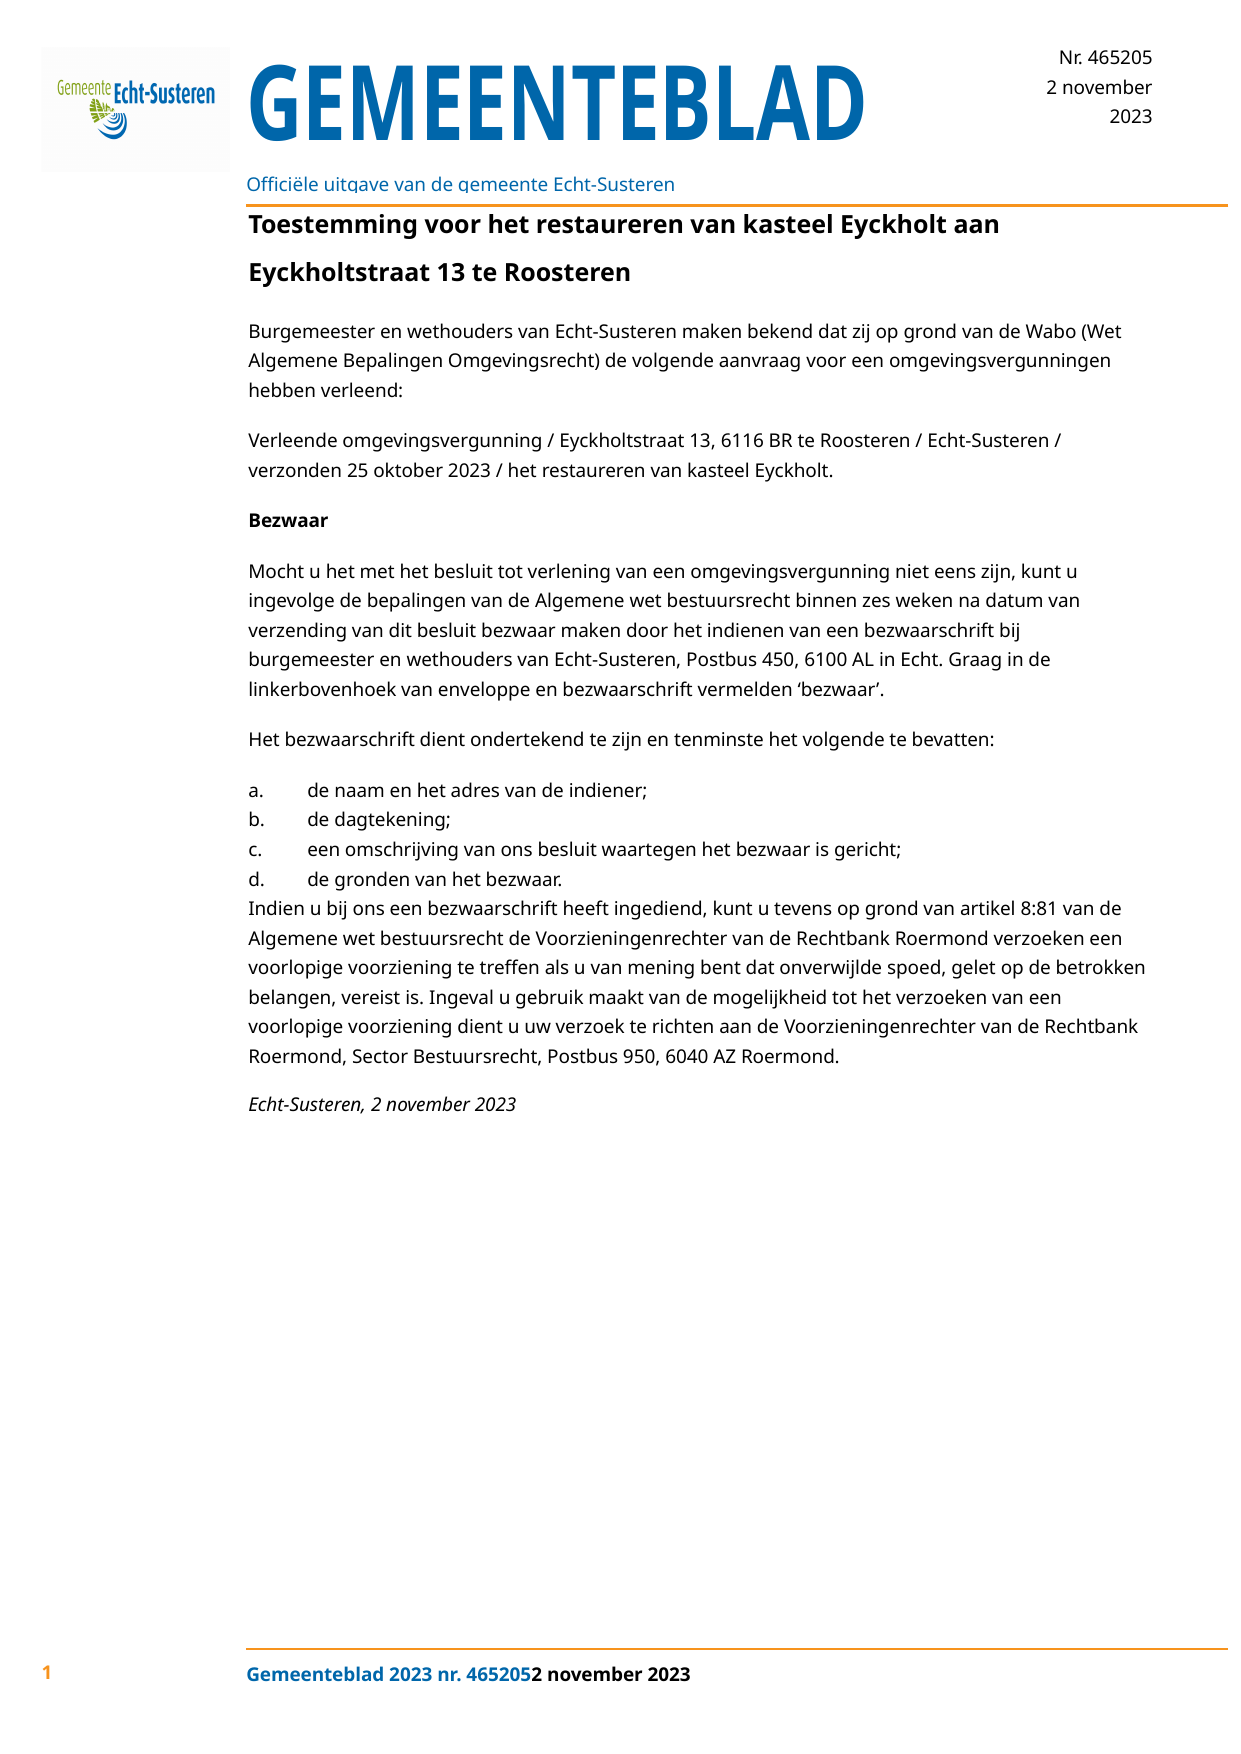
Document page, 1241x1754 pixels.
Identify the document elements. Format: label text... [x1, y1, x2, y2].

text Echt-Susteren, 2 november 2023 [248, 1091, 1152, 1117]
list een omschrijving van ons besluit waartegen het bezwaar is gericht; [248, 836, 1152, 862]
text Burgemeester en wethouders van Echt-Susteren maken bekend dat zij op grond van de Wabo (Wet Algemene Bepalingen Omgevingsrecht) de volgende aanvraag voor een omgevingsvergunningen hebben verleend: [248, 318, 1152, 403]
text Indien u bij ons een bezwaarschrift heeft ingediend, kunt u tevens op grond van artikel 8:81 van de Algemene wet bestuursrecht de Voorzieningenrechter van de Rechtbank Roermond verzoeken een voorlopige voorziening te treffen als u van mening bent dat onverwijlde spoed, gelet op de betrokken belangen, vereist is. Ingeval u gebruik maakt van de mogelijkheid tot het verzoeken van een voorlopige voorziening dient u uw verzoek te richten aan de Voorzieningenrechter van de Rechtbank Roermond, Sector Bestuursrecht, Postbus 950, 6040 AZ Roermond. [248, 895, 1152, 1069]
list de dagtekening; [248, 807, 1152, 832]
list de gronden van het bezwaar. [248, 866, 1152, 892]
text Verleende omgevingsvergunning / Eyckholtstraat 13, 6116 BR te Roosteren / Echt-Susteren / verzonden 25 oktober 2023 / het restaureren van kasteel Eyckholt. [248, 427, 1152, 483]
text Bezwaar [248, 507, 1152, 533]
list de naam en het adres van de indiener; [248, 777, 1152, 803]
picture [41, 47, 231, 172]
text Het bezwaarschrift dient ondertekend te zijn en tenminste het volgende te bevatten: [248, 727, 1152, 752]
text Toestemming voor het restaureren van kasteel Eyckholt aan Eyckholtstraat 13 te Roosteren [248, 207, 1152, 288]
text Mocht u het met het besluit tot verlening van een omgevingsvergunning niet eens zijn, kunt u ingevolge de bepalingen van de Algemene wet bestuursrecht binnen zes weken na datum van verzending van dit besluit bezwaar maken door het indienen van een bezwaarschrift bij burgemeester en wethouders van Echt-Susteren, Postbus 450, 6100 AL in Echt. Graag in de linkerbovenhoek van enveloppe en bezwaarschrift vermelden ‘bezwaar’. [248, 558, 1152, 702]
